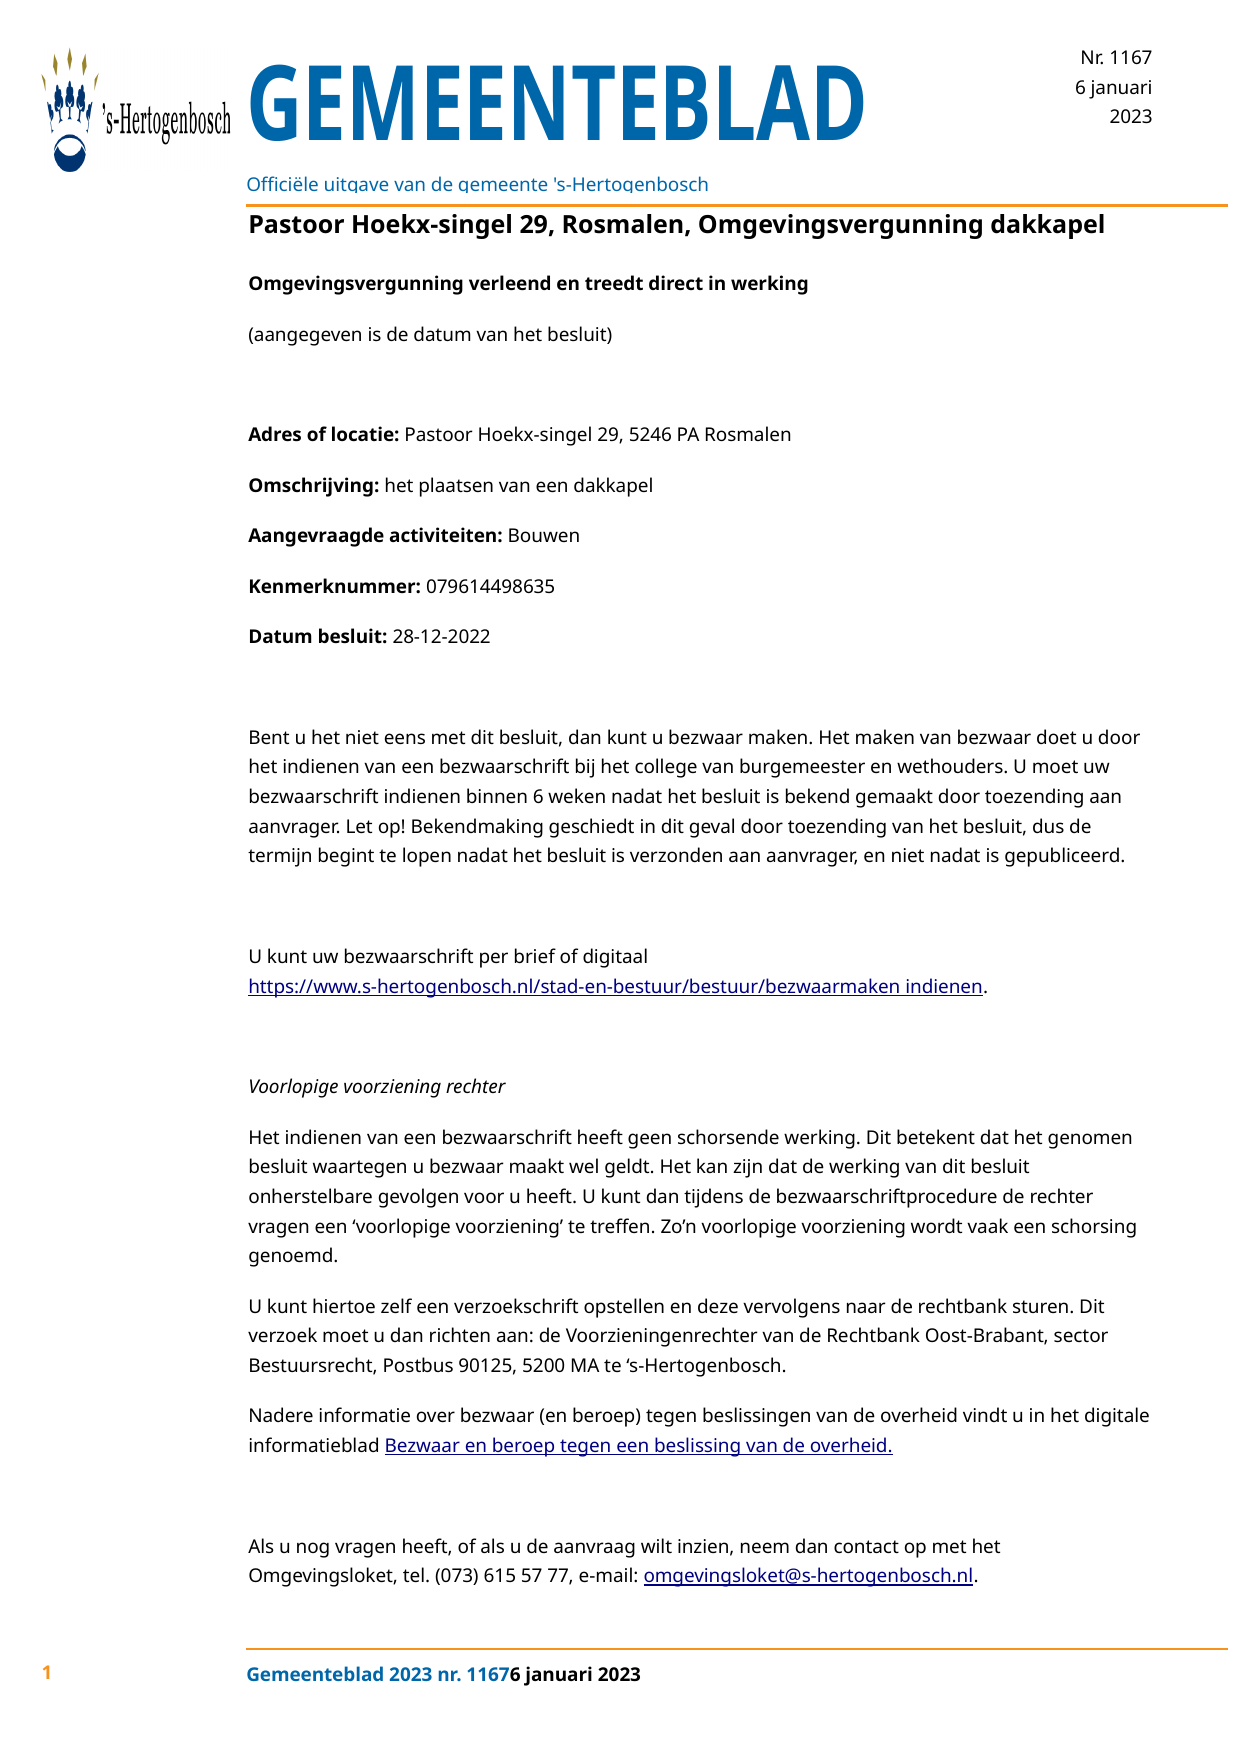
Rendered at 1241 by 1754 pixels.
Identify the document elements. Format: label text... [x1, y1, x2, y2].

text Het indienen van een bezwaarschrift heeft geen schorsende werking. Dit betekent dat het genomen besluit waartegen u bezwaar maakt wel geldt. Het kan zijn dat de werking van dit besluit onherstelbare gevolgen voor u heeft. U kunt dan tijdens de bezwaarschriftprocedure de rechter vragen een ‘voorlopige voorziening’ te treffen. Zo’n voorlopige voorziening wordt vaak een schorsing genoemd. [248, 1124, 1152, 1268]
text Adres of locatie: Pastoor Hoekx-singel 29, 5246 PA Rosmalen [248, 422, 1152, 447]
text Bent u het niet eens met dit besluit, dan kunt u bezwaar maken. Het maken van bezwaar doet u door het indienen van een bezwaarschrift bij het college van burgemeester en wethouders. U moet uw bezwaarschrift indienen binnen 6 weken nadat het besluit is bekend gemaakt door toezending aan aanvrager. Let op! Bekendmaking geschiedt in dit geval door toezending van het besluit, dus de termijn begint te lopen nadat het besluit is verzonden aan aanvrager, en niet nadat is gepubliceerd. [248, 724, 1152, 868]
text Als u nog vragen heeft, of als u de aanvraag wilt inzien, neem dan contact op met het Omgevingsloket, tel. (073) 615 57 77, e-mail: omgevingsloket@s-hertogenbosch.nl. [248, 1533, 1152, 1588]
text U kunt hiertoe zelf een verzoekschrift opstellen en deze vervolgens naar de rechtbank sturen. Dit verzoek moet u dan richten aan: de Voorzieningenrechter van de Rechtbank Oost-Brabant, sector Bestuursrecht, Postbus 90125, 5200 MA te ‘s-Hertogenbosch. [248, 1293, 1152, 1378]
text Pastoor Hoekx-singel 29, Rosmalen, Omgevingsvergunning dakkapel [248, 207, 1152, 241]
text Omgevingsvergunning verleend en treedt direct in werking [248, 270, 1152, 296]
text Nadere informatie over bezwaar (en beroep) tegen beslissingen van de overheid vindt u in het digitale informatieblad Bezwaar en beroep tegen een beslissing van de overheid. [248, 1402, 1152, 1458]
text Voorlopige voorziening rechter [248, 1074, 1152, 1099]
text Aangevraagde activiteiten: Bouwen [248, 522, 1152, 548]
text Datum besluit: 28-12-2022 [248, 623, 1152, 649]
text Kenmerknummer: 079614498635 [248, 573, 1152, 598]
text U kunt uw bezwaarschrift per brief of digitaal https://www.s-hertogenbosch.nl/stad-en-bestuur/bestuur/bezwaarmaken indienen. [248, 943, 1152, 998]
text Omschrijving: het plaatsen van een dakkapel [248, 472, 1152, 498]
text (aangegeven is de datum van het besluit) [248, 321, 1152, 346]
picture [41, 47, 231, 172]
